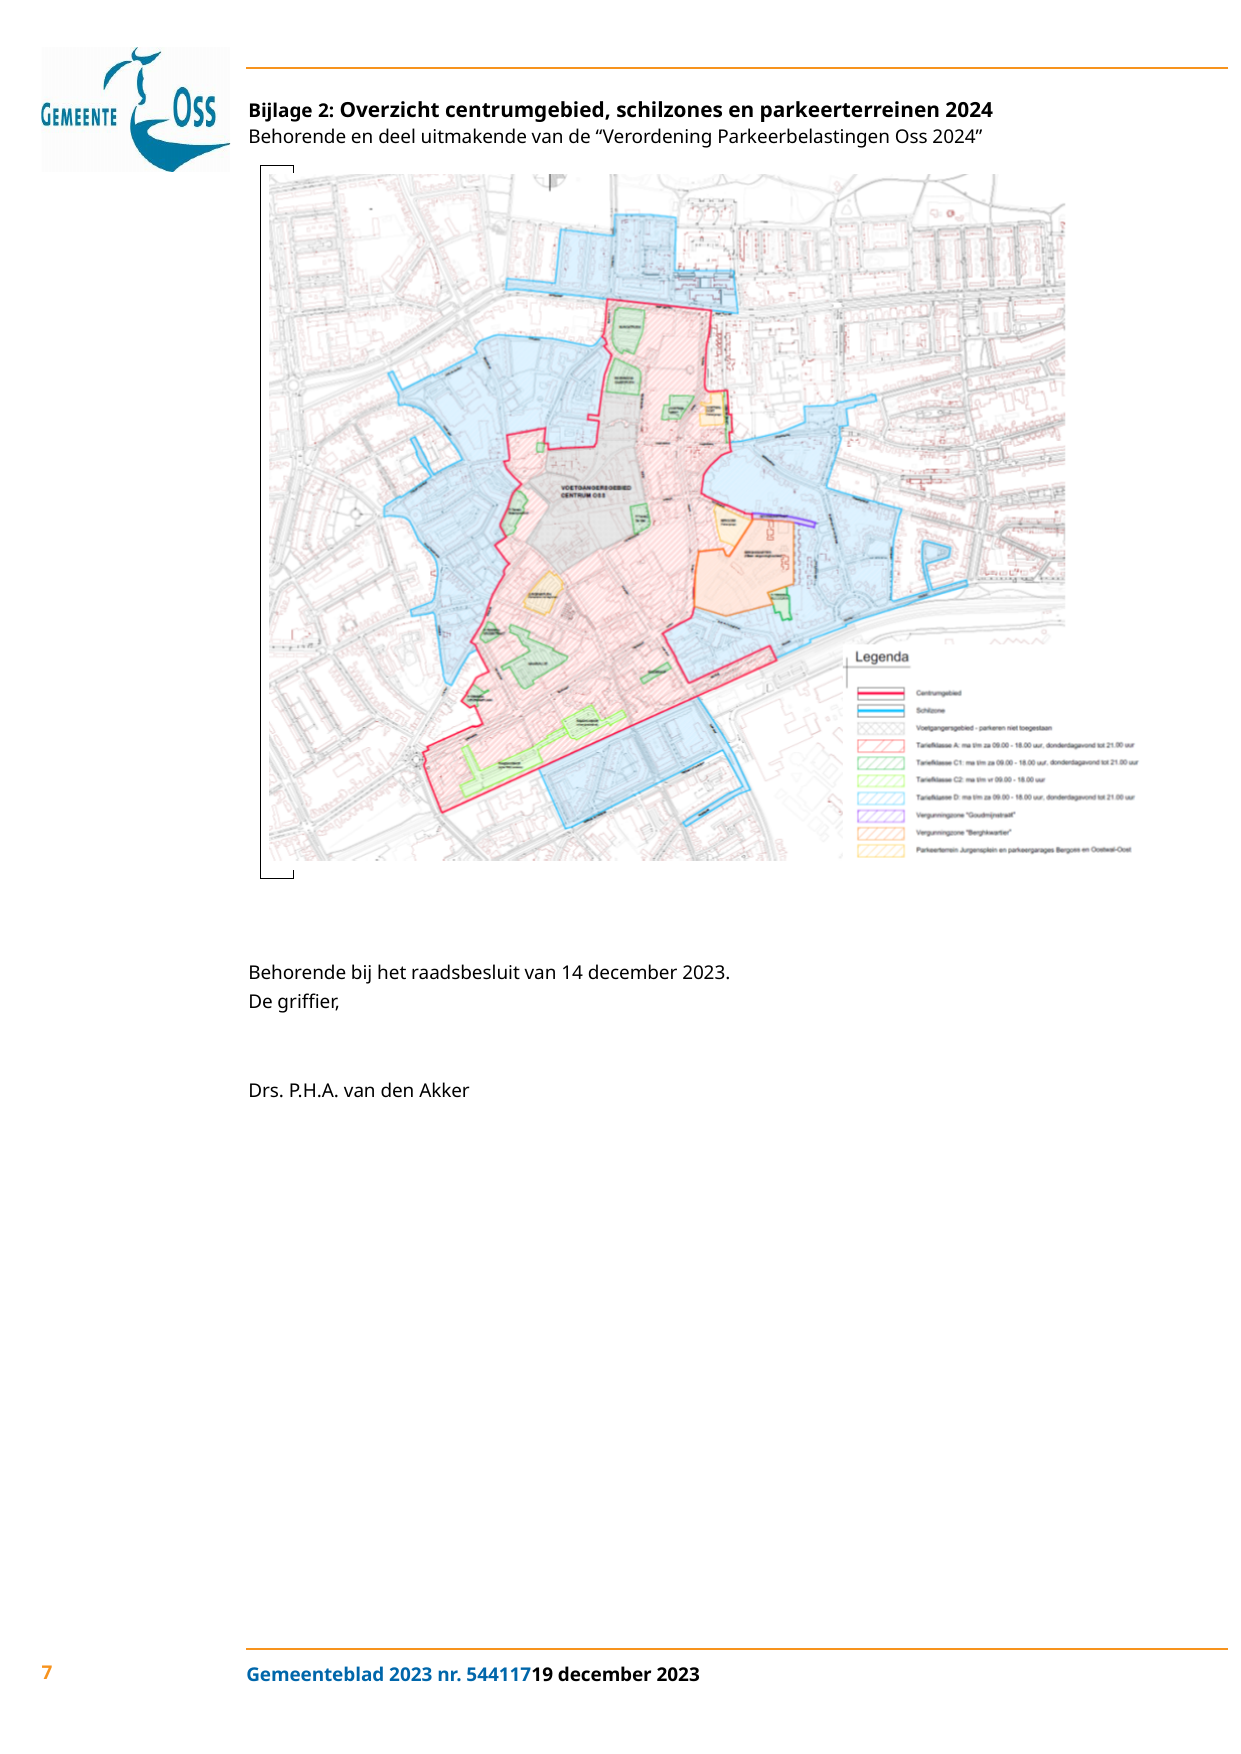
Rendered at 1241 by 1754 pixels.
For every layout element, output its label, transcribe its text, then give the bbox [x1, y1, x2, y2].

text Bijlage 2: Overzicht centrumgebied, schilzones en parkeerterreinen 2024 [248, 95, 1152, 123]
text Behorende en deel uitmakende van de “Verordening Parkeerbelastingen Oss 2024” [248, 123, 1152, 149]
text De griffier, [248, 988, 1152, 1014]
text Behorende bij het raadsbesluit van 14 december 2023. [248, 959, 1152, 984]
text Drs. P.H.A. van den Akker [248, 1077, 1152, 1103]
picture [268, 173, 1173, 870]
picture [41, 47, 231, 172]
